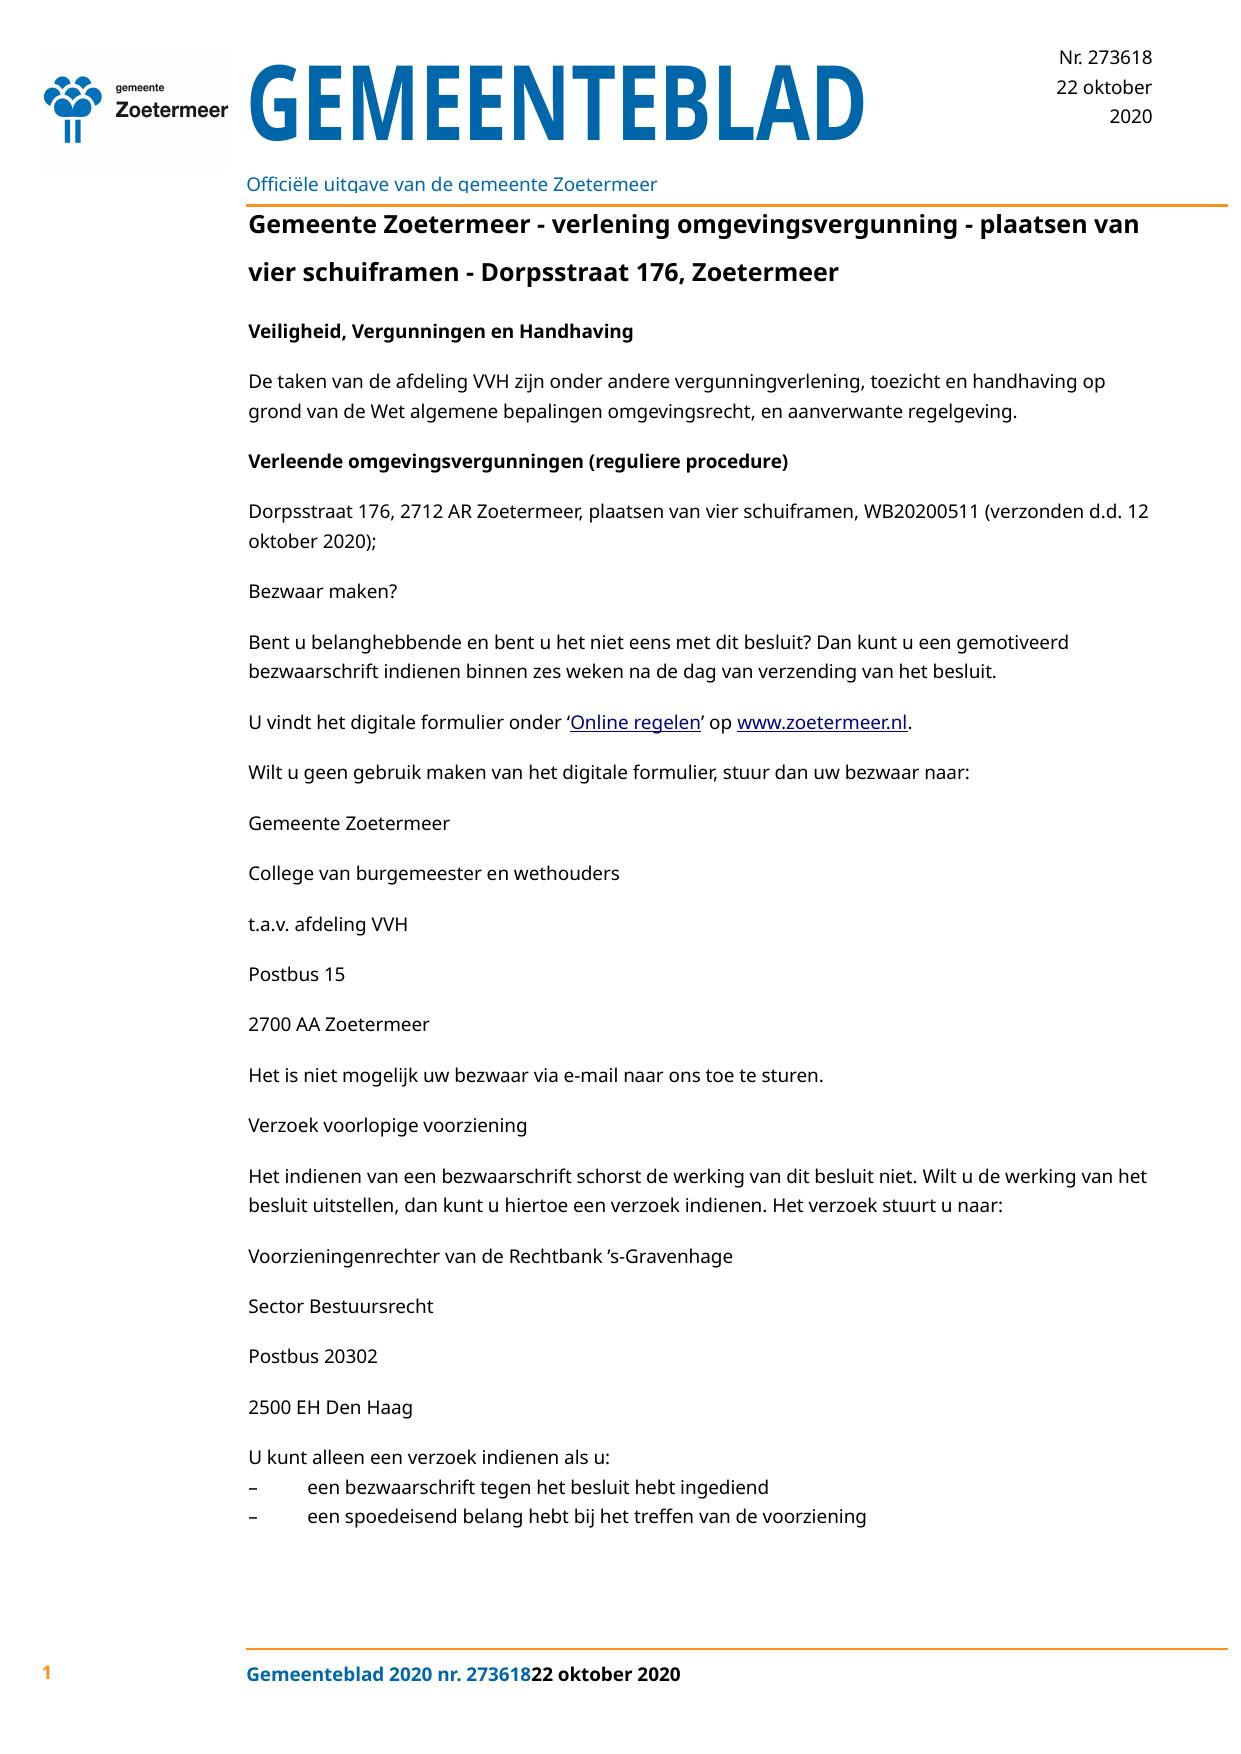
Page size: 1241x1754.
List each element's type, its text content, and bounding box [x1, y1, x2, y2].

text t.a.v. afdeling VVH [248, 911, 1152, 937]
text Voorzieningenrechter van de Rechtbank ’s-Gravenhage [248, 1243, 1152, 1269]
text College van burgemeester en wethouders [248, 860, 1152, 886]
text Sector Bestuursrecht [248, 1293, 1152, 1319]
text Verzoek voorlopige voorziening [248, 1112, 1152, 1138]
text 2700 AA Zoetermeer [248, 1012, 1152, 1037]
text Gemeente Zoetermeer - verlening omgevingsvergunning - plaatsen van vier schuiframen - Dorpsstraat 176, Zoetermeer [248, 207, 1152, 288]
text Bezwaar maken? [248, 579, 1152, 604]
text Het indienen van een bezwaarschrift schorst de werking van dit besluit niet. Wilt u de werking van het besluit uitstellen, dan kunt u hiertoe een verzoek indienen. Het verzoek stuurt u naar: [248, 1163, 1152, 1218]
text Veiligheid, Vergunningen en Handhaving [248, 318, 1152, 344]
text Het is niet mogelijk uw bezwaar via e-mail naar ons toe te sturen. [248, 1062, 1152, 1088]
text U vindt het digitale formulier onder ‘Online regelen’ op www.zoetermeer.nl. [248, 709, 1152, 735]
picture [41, 47, 231, 172]
list een bezwaarschrift tegen het besluit hebt ingediend [248, 1474, 1152, 1500]
text 2500 EH Den Haag [248, 1394, 1152, 1420]
text Wilt u geen gebruik maken van het digitale formulier, stuur dan uw bezwaar naar: [248, 759, 1152, 785]
text Bent u belanghebbende en bent u het niet eens met dit besluit? Dan kunt u een gemotiveerd bezwaarschrift indienen binnen zes weken na de dag van verzending van het besluit. [248, 629, 1152, 684]
text Verleende omgevingsvergunningen (reguliere procedure) [248, 448, 1152, 474]
text Dorpsstraat 176, 2712 AR Zoetermeer, plaatsen van vier schuiframen, WB20200511 (verzonden d.d. 12 oktober 2020); [248, 499, 1152, 554]
text Postbus 15 [248, 961, 1152, 987]
text U kunt alleen een verzoek indienen als u: [248, 1444, 1152, 1470]
text De taken van de afdeling VVH zijn onder andere vergunningverlening, toezicht en handhaving op grond van de Wet algemene bepalingen omgevingsrecht, en aanverwante regelgeving. [248, 368, 1152, 424]
text Gemeente Zoetermeer [248, 810, 1152, 836]
text Postbus 20302 [248, 1344, 1152, 1369]
list een spoedeisend belang hebt bij het treffen van de voorziening [248, 1504, 1152, 1529]
